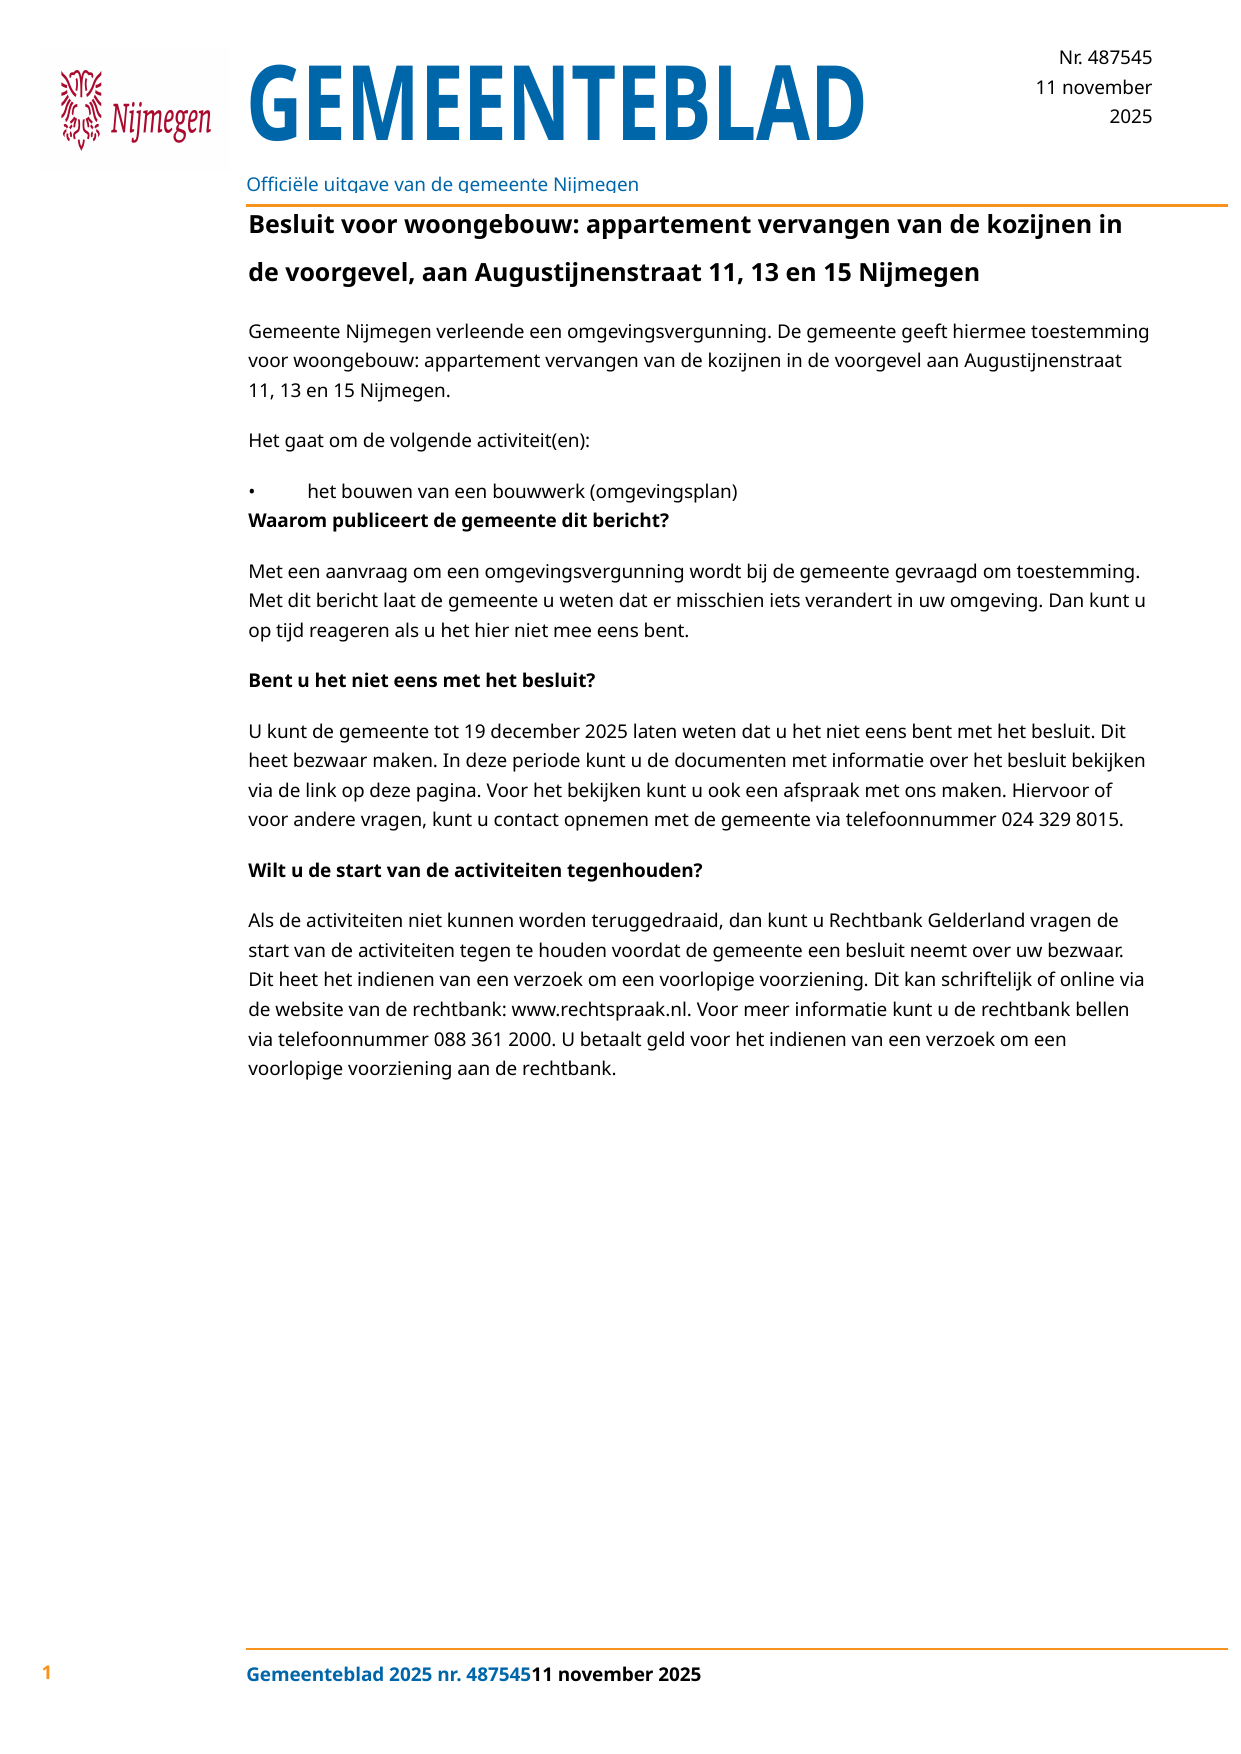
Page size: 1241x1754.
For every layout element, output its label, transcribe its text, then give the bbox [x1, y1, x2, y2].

list het bouwen van een bouwwerk (omgevingsplan) [248, 478, 1152, 504]
picture [41, 47, 231, 172]
text Waarom publiceert de gemeente dit bericht? [248, 507, 1152, 533]
text U kunt de gemeente tot 19 december 2025 laten weten dat u het niet eens bent met het besluit. Dit heet bezwaar maken. In deze periode kunt u de documenten met informatie over het besluit bekijken via de link op deze pagina. Voor het bekijken kunt u ook een afspraak met ons maken. Hiervoor of voor andere vragen, kunt u contact opnemen met de gemeente via telefoonnummer 024 329 8015. [248, 718, 1152, 832]
text Wilt u de start van de activiteiten tegenhouden? [248, 857, 1152, 883]
text Besluit voor woongebouw: appartement vervangen van de kozijnen in de voorgevel, aan Augustijnenstraat 11, 13 en 15 Nijmegen [248, 207, 1152, 288]
text Als de activiteiten niet kunnen worden teruggedraaid, dan kunt u Rechtbank Gelderland vragen de start van de activiteiten tegen te houden voordat de gemeente een besluit neemt over uw bezwaar. Dit heet het indienen van een verzoek om een voorlopige voorziening. Dit kan schriftelijk of online via de website van de rechtbank: www.rechtspraak.nl. Voor meer informatie kunt u de rechtbank bellen via telefoonnummer 088 361 2000. U betaalt geld voor het indienen van een verzoek om een voorlopige voorziening aan de rechtbank. [248, 907, 1152, 1081]
text Het gaat om de volgende activiteit(en): [248, 427, 1152, 453]
text Bent u het niet eens met het besluit? [248, 667, 1152, 693]
text Gemeente Nijmegen verleende een omgevingsvergunning. De gemeente geeft hiermee toestemming voor woongebouw: appartement vervangen van de kozijnen in de voorgevel aan Augustijnenstraat 11, 13 en 15 Nijmegen. [248, 318, 1152, 403]
text Met een aanvraag om een omgevingsvergunning wordt bij de gemeente gevraagd om toestemming. Met dit bericht laat de gemeente u weten dat er misschien iets verandert in uw omgeving. Dan kunt u op tijd reageren als u het hier niet mee eens bent. [248, 558, 1152, 643]
